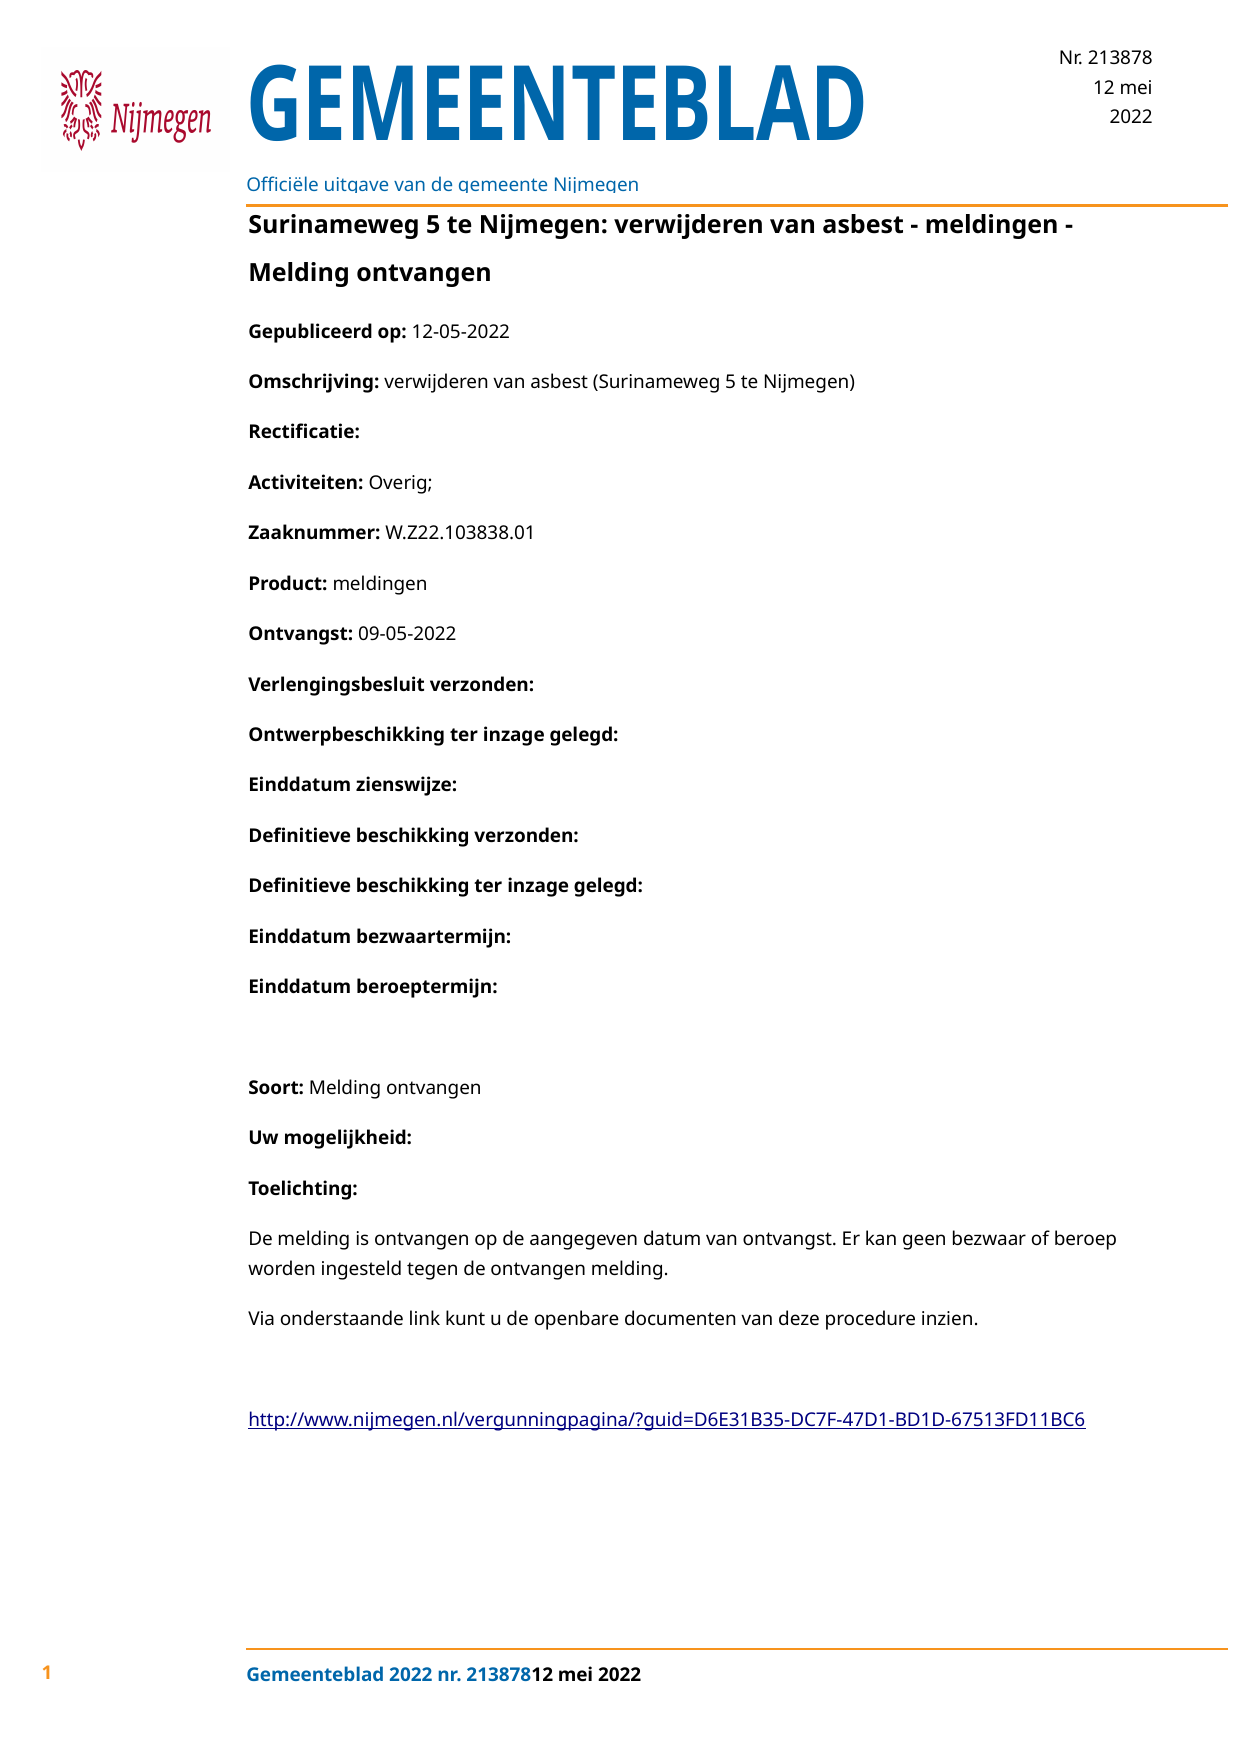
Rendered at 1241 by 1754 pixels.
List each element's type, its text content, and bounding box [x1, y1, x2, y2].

text Omschrijving: verwijderen van asbest (Surinameweg 5 te Nijmegen) [248, 368, 1152, 394]
text Surinameweg 5 te Nijmegen: verwijderen van asbest - meldingen - Melding ontvangen [248, 207, 1152, 288]
text Gepubliceerd op: 12-05-2022 [248, 318, 1152, 344]
text http://www.nijmegen.nl/vergunningpagina/?guid=D6E31B35-DC7F-47D1-BD1D-67513FD11BC6 [248, 1406, 1152, 1432]
text Toelichting: [248, 1175, 1152, 1201]
text Definitieve beschikking ter inzage gelegd: [248, 872, 1152, 898]
text Soort: Melding ontvangen [248, 1074, 1152, 1100]
text Ontvangst: 09-05-2022 [248, 620, 1152, 646]
text Uw mogelijkheid: [248, 1124, 1152, 1150]
text Einddatum bezwaartermijn: [248, 923, 1152, 949]
text Einddatum beroeptermijn: [248, 973, 1152, 999]
text Einddatum zienswijze: [248, 772, 1152, 797]
text Activiteiten: Overig; [248, 469, 1152, 495]
text Ontwerpbeschikking ter inzage gelegd: [248, 721, 1152, 747]
text Definitieve beschikking verzonden: [248, 822, 1152, 848]
text Product: meldingen [248, 570, 1152, 596]
text Via onderstaande link kunt u de openbare documenten van deze procedure inzien. [248, 1305, 1152, 1331]
text De melding is ontvangen op de aangegeven datum van ontvangst. Er kan geen bezwaar of beroep worden ingesteld tegen de ontvangen melding. [248, 1225, 1152, 1281]
text Rectificatie: [248, 419, 1152, 444]
text Zaaknummer: W.Z22.103838.01 [248, 519, 1152, 545]
picture [41, 47, 231, 172]
text Verlengingsbesluit verzonden: [248, 671, 1152, 697]
